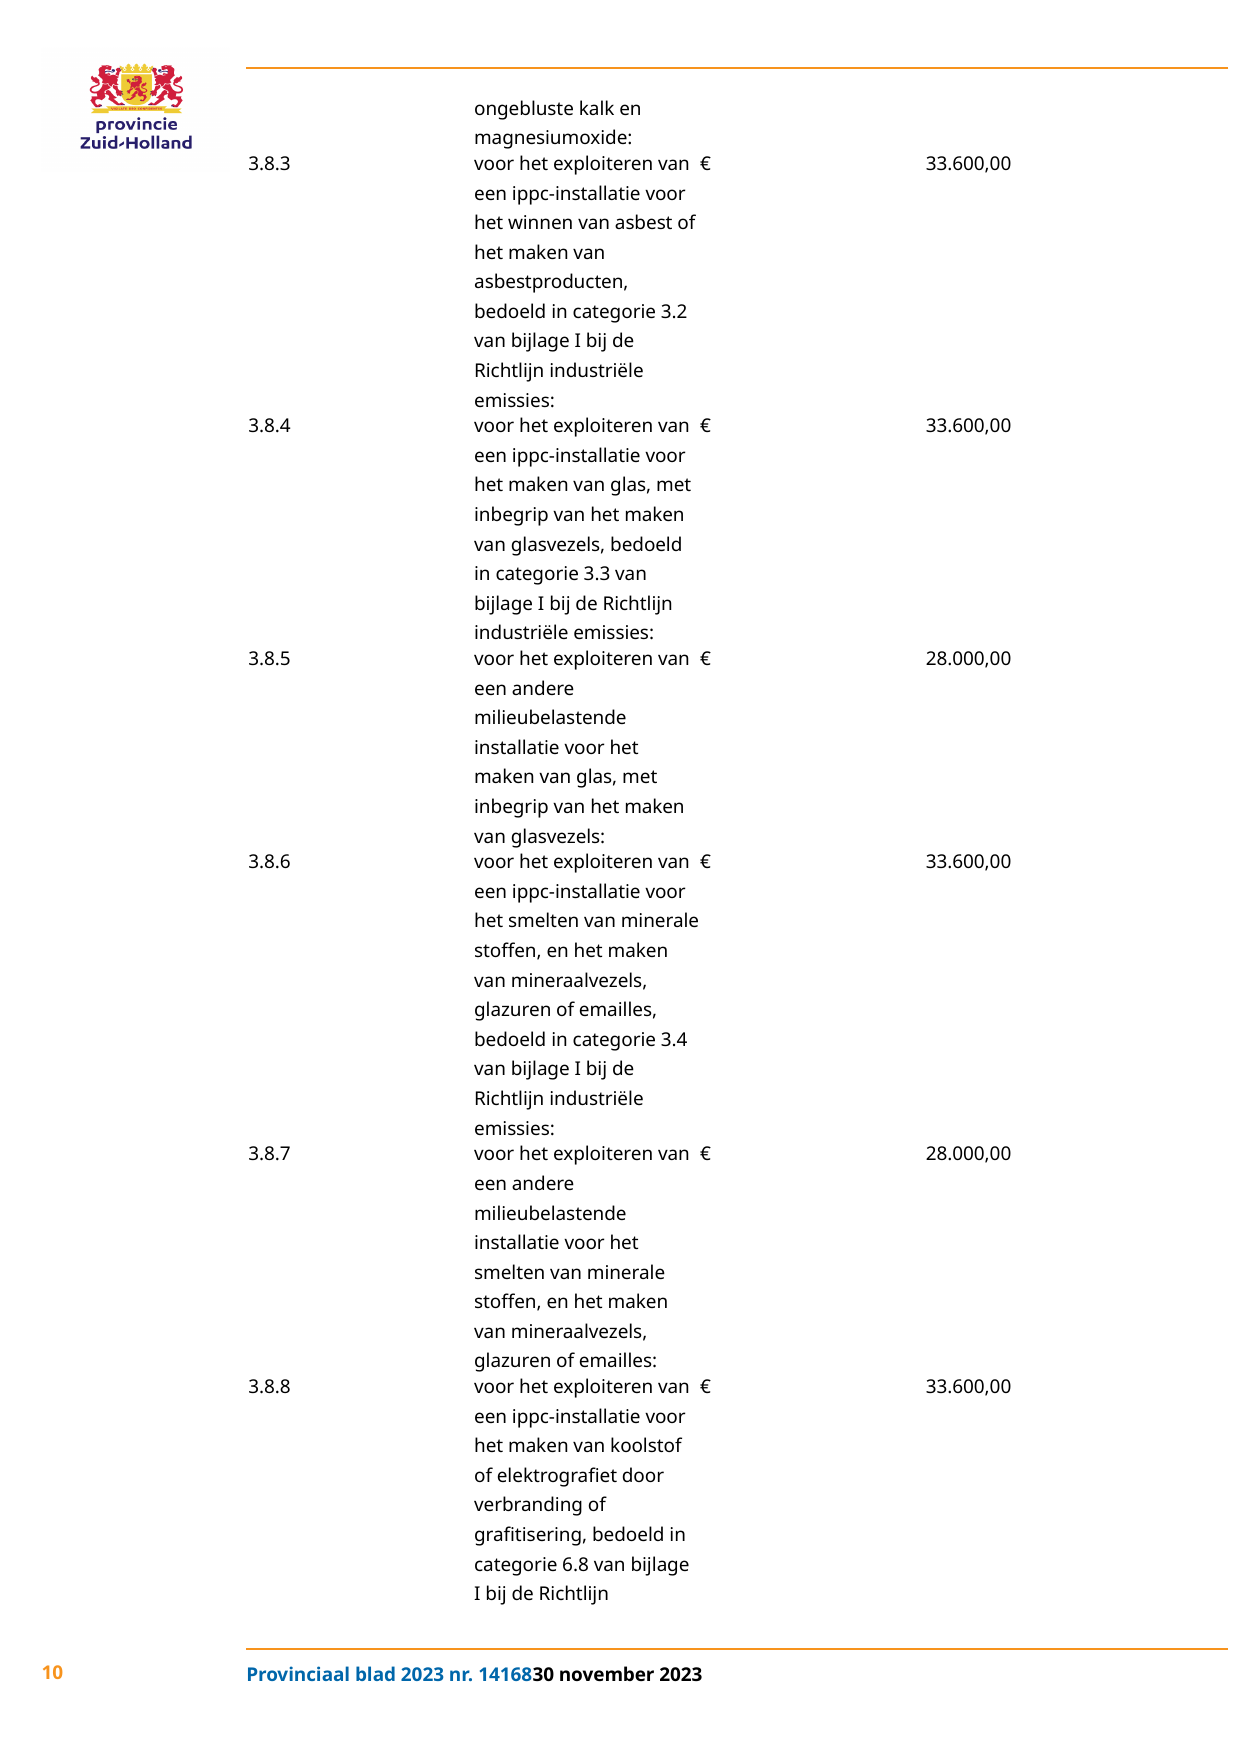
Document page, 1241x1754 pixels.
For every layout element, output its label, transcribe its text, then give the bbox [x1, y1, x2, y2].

table_cell 33.600,00 [926, 1373, 1152, 1606]
table_cell [248, 95, 474, 150]
table_cell 3.8.8 [248, 1373, 474, 1606]
table_cell € [700, 1141, 926, 1373]
table_cell € [700, 150, 926, 412]
table_cell [926, 95, 1152, 150]
table_cell voor het exploiteren van een ippc-installatie voor het maken van koolstof of elektrografiet door verbranding of grafitisering, bedoeld in categorie 6.8 van bijlage I bij de Richtlijn [474, 1373, 700, 1606]
table_cell € [700, 645, 926, 848]
table_cell 3.8.3 [248, 150, 474, 412]
table_cell € [700, 849, 926, 1141]
table_cell 3.8.7 [248, 1141, 474, 1373]
table_cell voor het exploiteren van een ippc-installatie voor het maken van glas, met inbegrip van het maken van glasvezels, bedoeld in categorie 3.3 van bijlage I bij de Richtlijn industriële emissies: [474, 413, 700, 645]
table_cell 33.600,00 [926, 150, 1152, 412]
table_cell [700, 95, 926, 150]
table_cell 33.600,00 [926, 413, 1152, 645]
table_cell voor het exploiteren van een andere milieubelastende installatie voor het maken van glas, met inbegrip van het maken van glasvezels: [474, 645, 700, 848]
table_cell voor het exploiteren van een andere milieubelastende installatie voor het smelten van minerale stoffen, en het maken van mineraalvezels, glazuren of emailles: [474, 1141, 700, 1373]
table_cell 33.600,00 [926, 849, 1152, 1141]
table_cell 28.000,00 [926, 1141, 1152, 1373]
table_cell € [700, 1373, 926, 1606]
table_cell 28.000,00 [926, 645, 1152, 848]
table_cell 3.8.5 [248, 645, 474, 848]
picture [41, 47, 231, 172]
table_cell voor het exploiteren van een ippc-installatie voor het winnen van asbest of het maken van asbestproducten, bedoeld in categorie 3.2 van bijlage I bij de Richtlijn industriële emissies: [474, 150, 700, 412]
table_cell ongebluste kalk en magnesiumoxide: [474, 95, 700, 150]
table_cell 3.8.4 [248, 413, 474, 645]
table_cell voor het exploiteren van een ippc-installatie voor het smelten van minerale stoffen, en het maken van mineraalvezels, glazuren of emailles, bedoeld in categorie 3.4 van bijlage I bij de Richtlijn industriële emissies: [474, 849, 700, 1141]
table_cell 3.8.6 [248, 849, 474, 1141]
table_cell € [700, 413, 926, 645]
